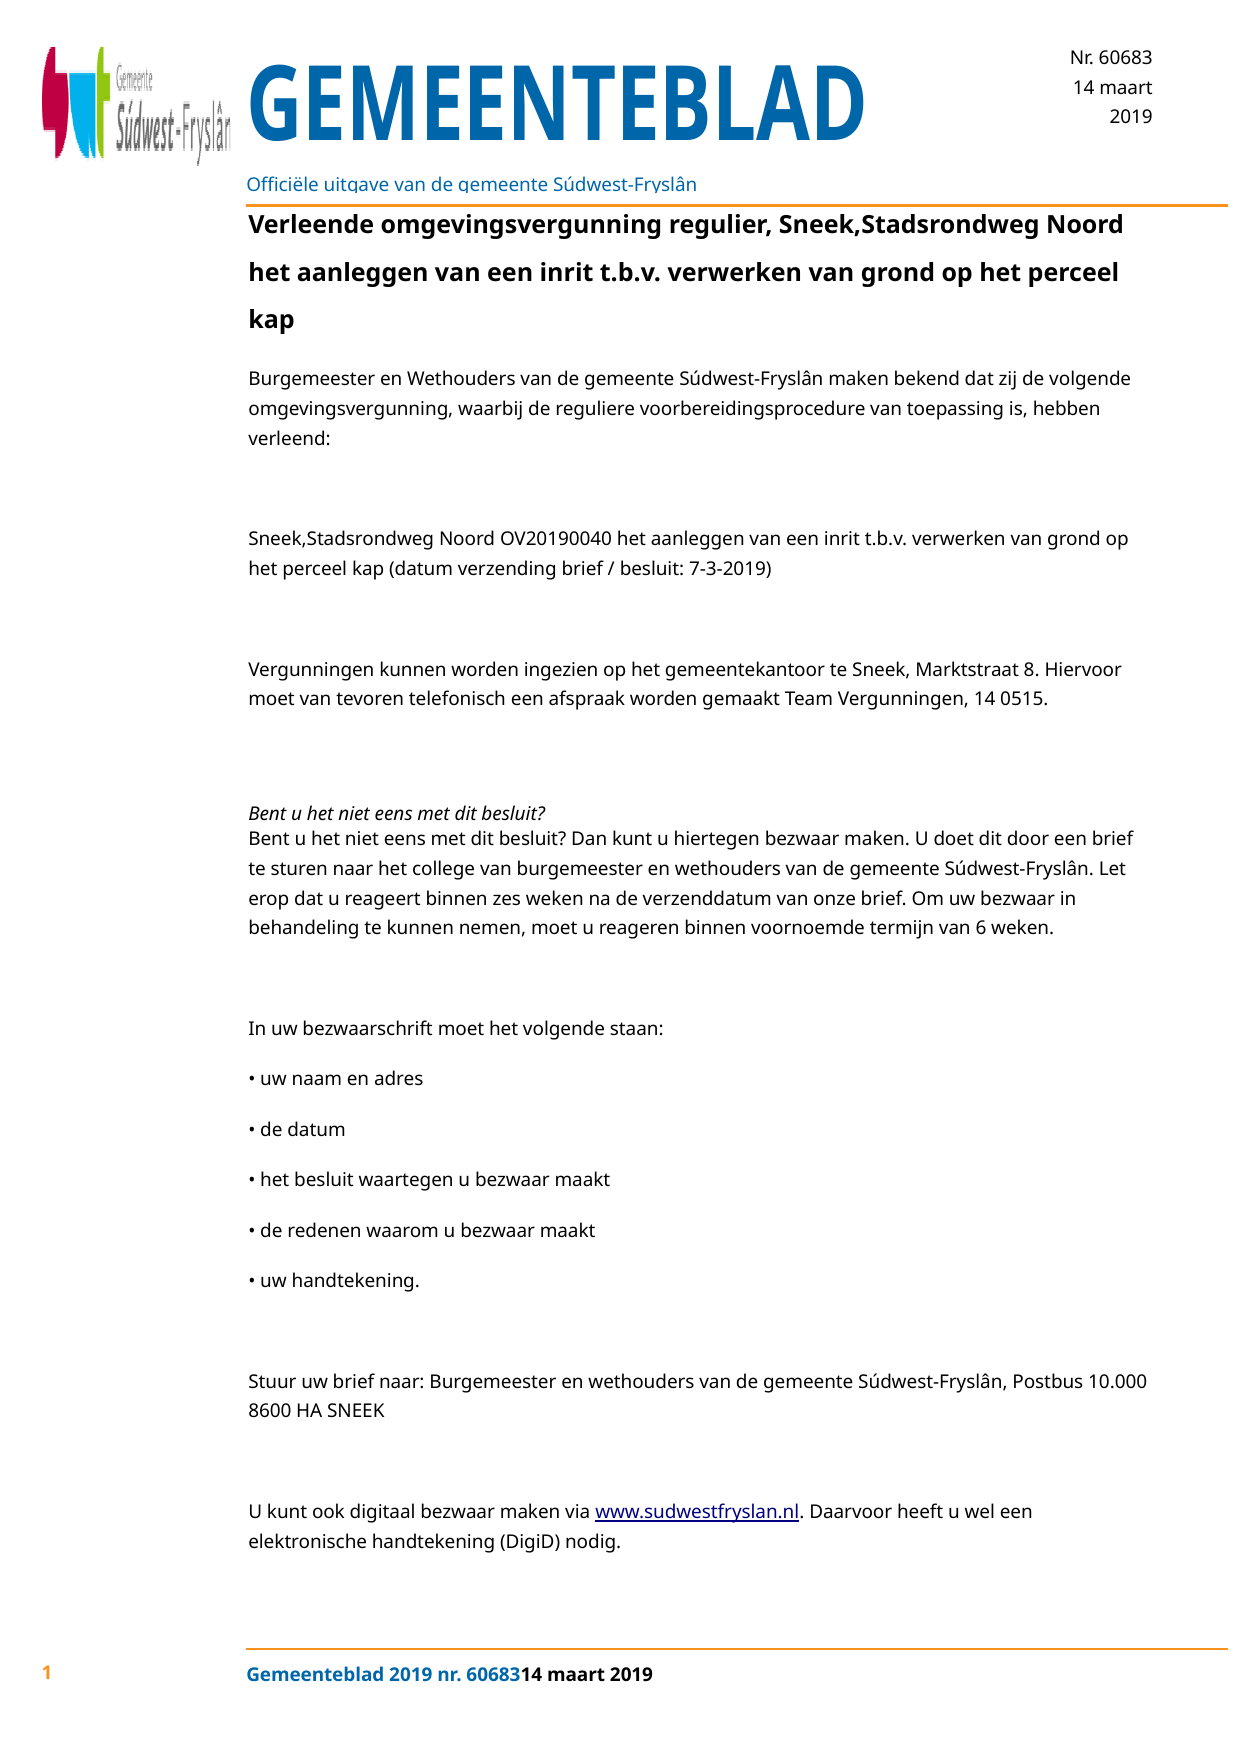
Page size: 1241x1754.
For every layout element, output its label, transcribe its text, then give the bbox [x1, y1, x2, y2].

picture [41, 47, 231, 172]
text Sneek,Stadsrondweg Noord OV20190040 het aanleggen van een inrit t.b.v. verwerken van grond op het perceel kap (datum verzending brief / besluit: 7-3-2019) [248, 526, 1152, 581]
text Bent u het niet eens met dit besluit? [248, 800, 1152, 826]
text Vergunningen kunnen worden ingezien op het gemeentekantoor te Sneek, Marktstraat 8. Hiervoor moet van tevoren telefonisch een afspraak worden gemaakt Team Vergunningen, 14 0515. [248, 656, 1152, 711]
text In uw bezwaarschrift moet het volgende staan: [248, 1015, 1152, 1041]
text Bent u het niet eens met dit besluit? Dan kunt u hiertegen bezwaar maken. U doet dit door een brief te sturen naar het college van burgemeester en wethouders van de gemeente Súdwest-Fryslân. Let erop dat u reageert binnen zes weken na de verzenddatum van onze brief. Om uw bezwaar in behandeling te kunnen nemen, moet u reageren binnen voornoemde termijn van 6 weken. [248, 826, 1152, 940]
text • het besluit waartegen u bezwaar maakt [248, 1166, 1152, 1192]
text • de redenen waarom u bezwaar maakt [248, 1217, 1152, 1243]
text Verleende omgevingsvergunning regulier, Sneek,Stadsrondweg Noord het aanleggen van een inrit t.b.v. verwerken van grond op het perceel kap [248, 207, 1152, 336]
text • uw naam en adres [248, 1066, 1152, 1091]
text U kunt ook digitaal bezwaar maken via www.sudwestfryslan.nl. Daarvoor heeft u wel een elektronische handtekening (DigiD) nodig. [248, 1498, 1152, 1554]
text • de datum [248, 1116, 1152, 1142]
text • uw handtekening. [248, 1267, 1152, 1293]
text Stuur uw brief naar: Burgemeester en wethouders van de gemeente Súdwest-Fryslân, Postbus 10.000 8600 HA SNEEK [248, 1368, 1152, 1423]
text Burgemeester en Wethouders van de gemeente Súdwest-Fryslân maken bekend dat zij de volgende omgevingsvergunning, waarbij de reguliere voorbereidingsprocedure van toepassing is, hebben verleend: [248, 366, 1152, 450]
